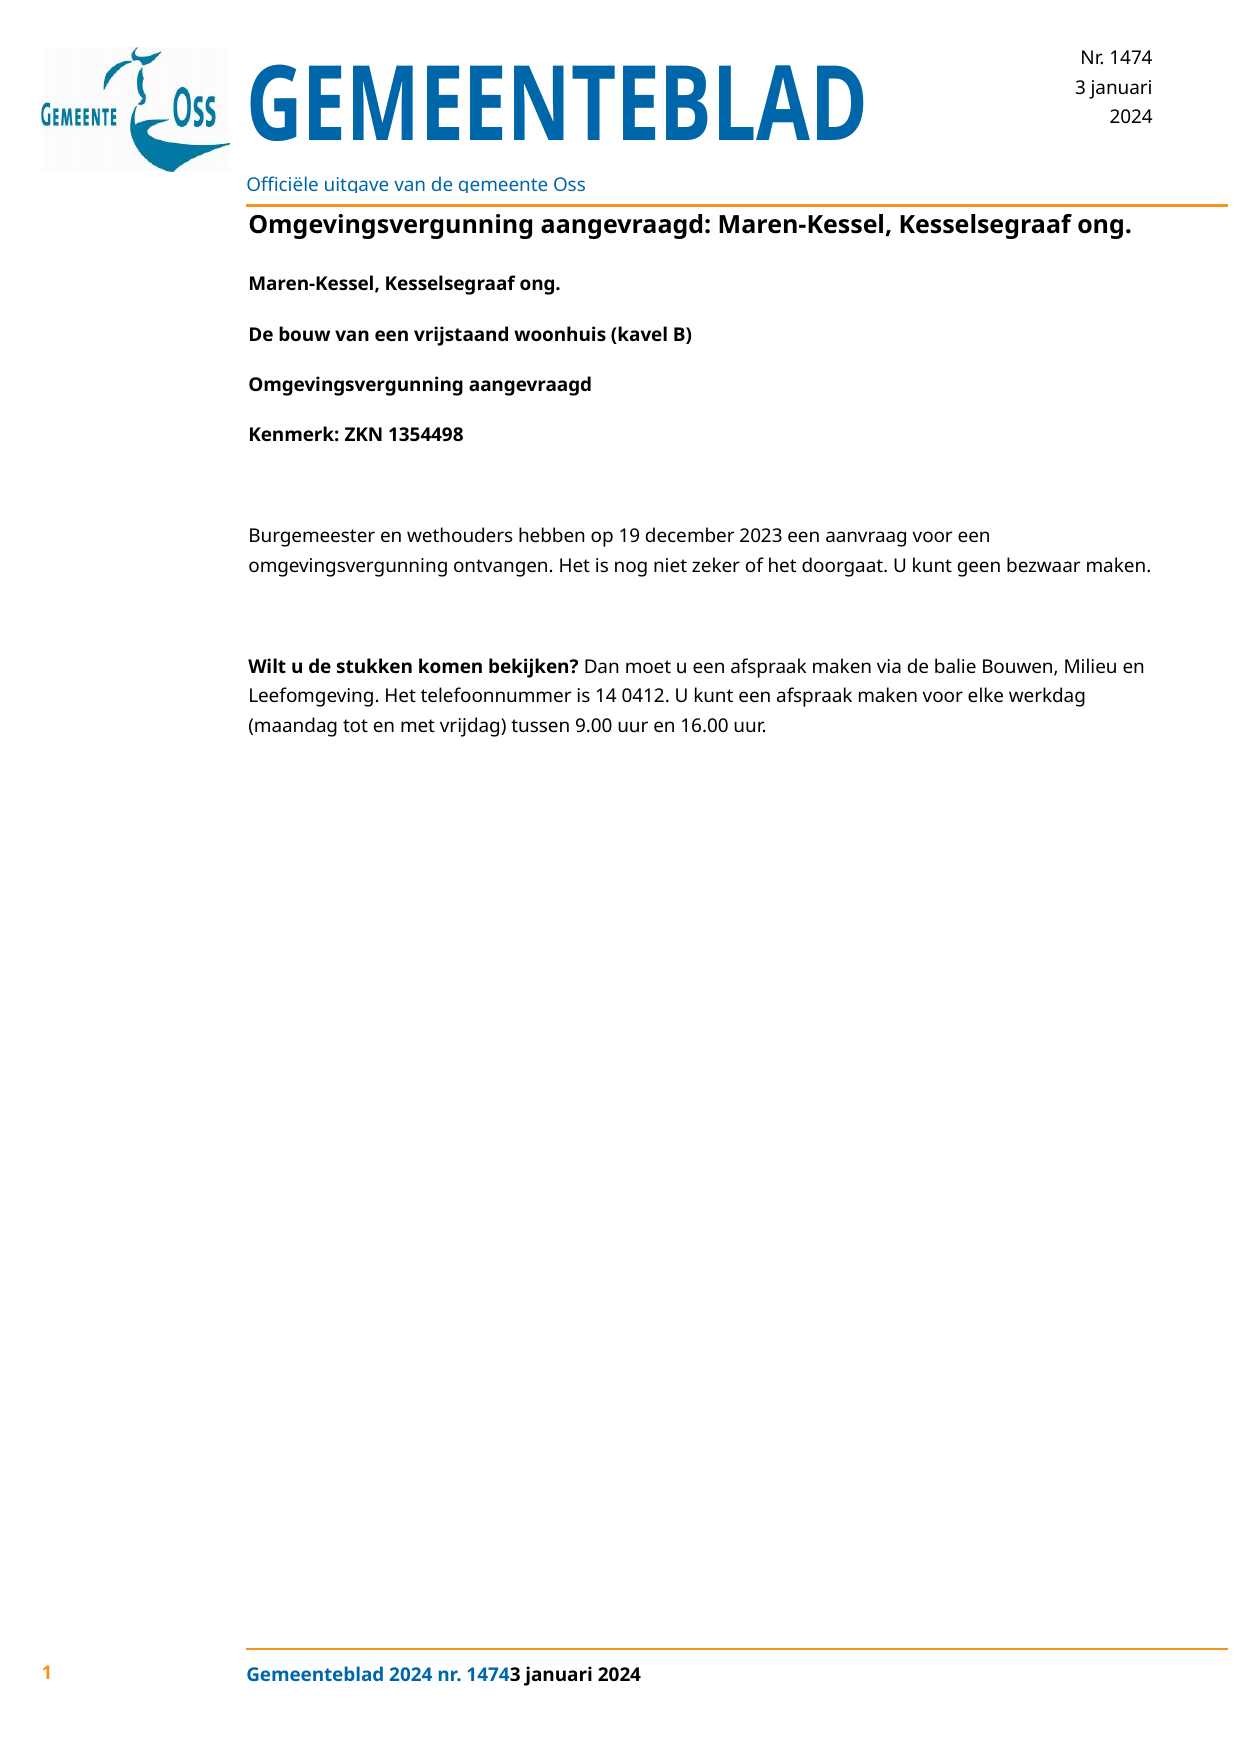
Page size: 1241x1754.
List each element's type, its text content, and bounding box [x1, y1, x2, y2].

text De bouw van een vrijstaand woonhuis (kavel B) [248, 321, 1152, 346]
text Burgemeester en wethouders hebben op 19 december 2023 een aanvraag voor een omgevingsvergunning ontvangen. Het is nog niet zeker of het doorgaat. U kunt geen bezwaar maken. [248, 522, 1152, 578]
text Kenmerk: ZKN 1354498 [248, 422, 1152, 447]
text Maren-Kessel, Kesselsegraaf ong. [248, 270, 1152, 296]
text Wilt u de stukken komen bekijken? Dan moet u een afspraak maken via de balie Bouwen, Milieu en Leefomgeving. Het telefoonnummer is 14 0412. U kunt een afspraak maken voor elke werkdag (maandag tot en met vrijdag) tussen 9.00 uur en 16.00 uur. [248, 653, 1152, 738]
text Omgevingsvergunning aangevraagd [248, 371, 1152, 397]
text Omgevingsvergunning aangevraagd: Maren-Kessel, Kesselsegraaf ong. [248, 207, 1152, 241]
picture [41, 47, 231, 172]
